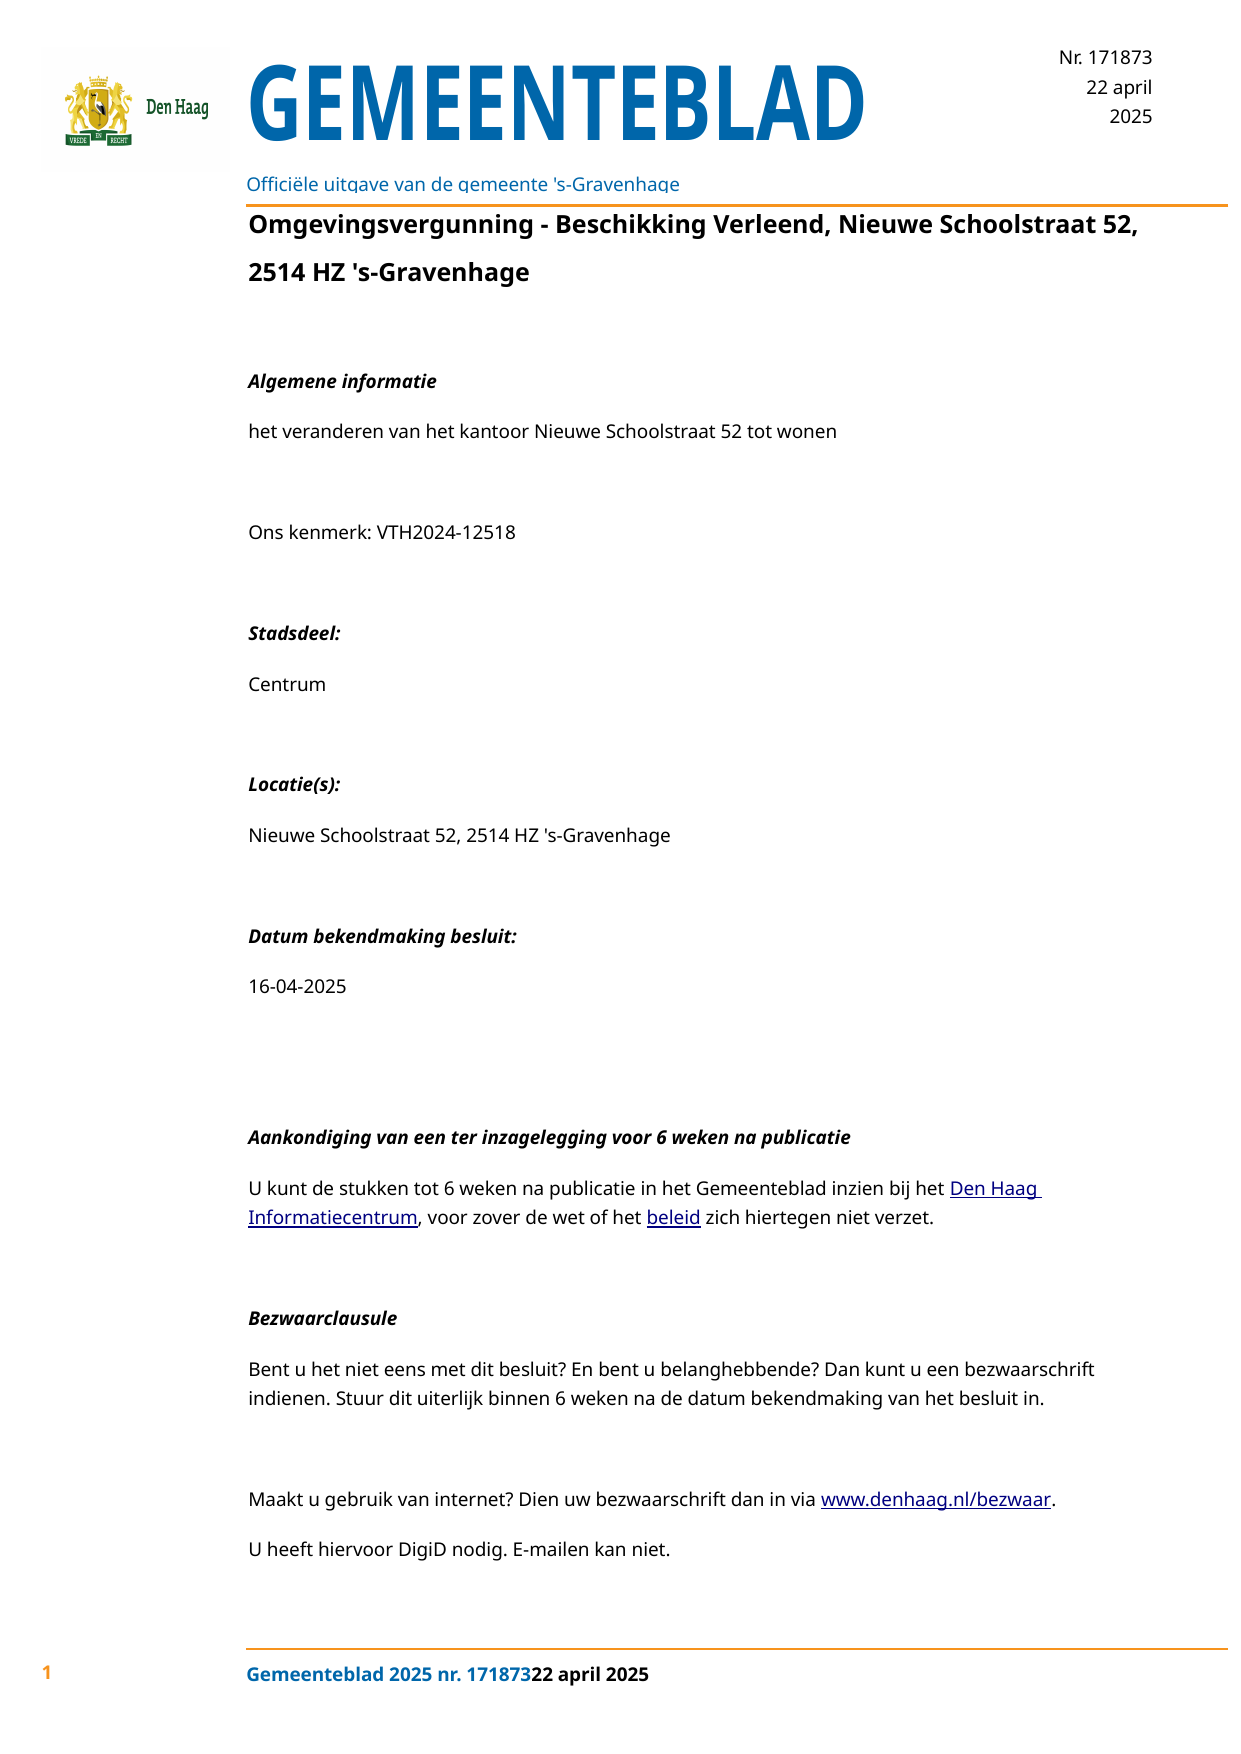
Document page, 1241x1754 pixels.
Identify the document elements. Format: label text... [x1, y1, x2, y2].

text Ons kenmerk: VTH2024-12518 [248, 519, 1152, 545]
text Centrum [248, 671, 1152, 697]
picture [41, 47, 231, 172]
text Omgevingsvergunning - Beschikking Verleend, Nieuwe Schoolstraat 52, 2514 HZ 's-Gravenhage [248, 207, 1152, 288]
text U kunt de stukken tot 6 weken na publicatie in het Gemeenteblad inzien bij het Den Haag Informatiecentrum, voor zover de wet of het beleid zich hiertegen niet verzet. [248, 1175, 1152, 1230]
text Maakt u gebruik van internet? Dien uw bezwaarschrift dan in via www.denhaag.nl/bezwaar. [248, 1486, 1152, 1512]
text 16-04-2025 [248, 973, 1152, 999]
text Algemene informatie [248, 368, 1152, 394]
text U heeft hiervoor DigiD nodig. E-mailen kan niet. [248, 1537, 1152, 1562]
text het veranderen van het kantoor Nieuwe Schoolstraat 52 tot wonen [248, 419, 1152, 444]
text Aankondiging van een ter inzagelegging voor 6 weken na publicatie [248, 1124, 1152, 1150]
text Bezwaarclausule [248, 1305, 1152, 1331]
text Nieuwe Schoolstraat 52, 2514 HZ 's-Gravenhage [248, 822, 1152, 848]
text Locatie(s): [248, 772, 1152, 797]
text Datum bekendmaking besluit: [248, 923, 1152, 949]
text Bent u het niet eens met dit besluit? En bent u belanghebbende? Dan kunt u een bezwaarschrift indienen. Stuur dit uiterlijk binnen 6 weken na de datum bekendmaking van het besluit in. [248, 1356, 1152, 1411]
text Stadsdeel: [248, 620, 1152, 646]
